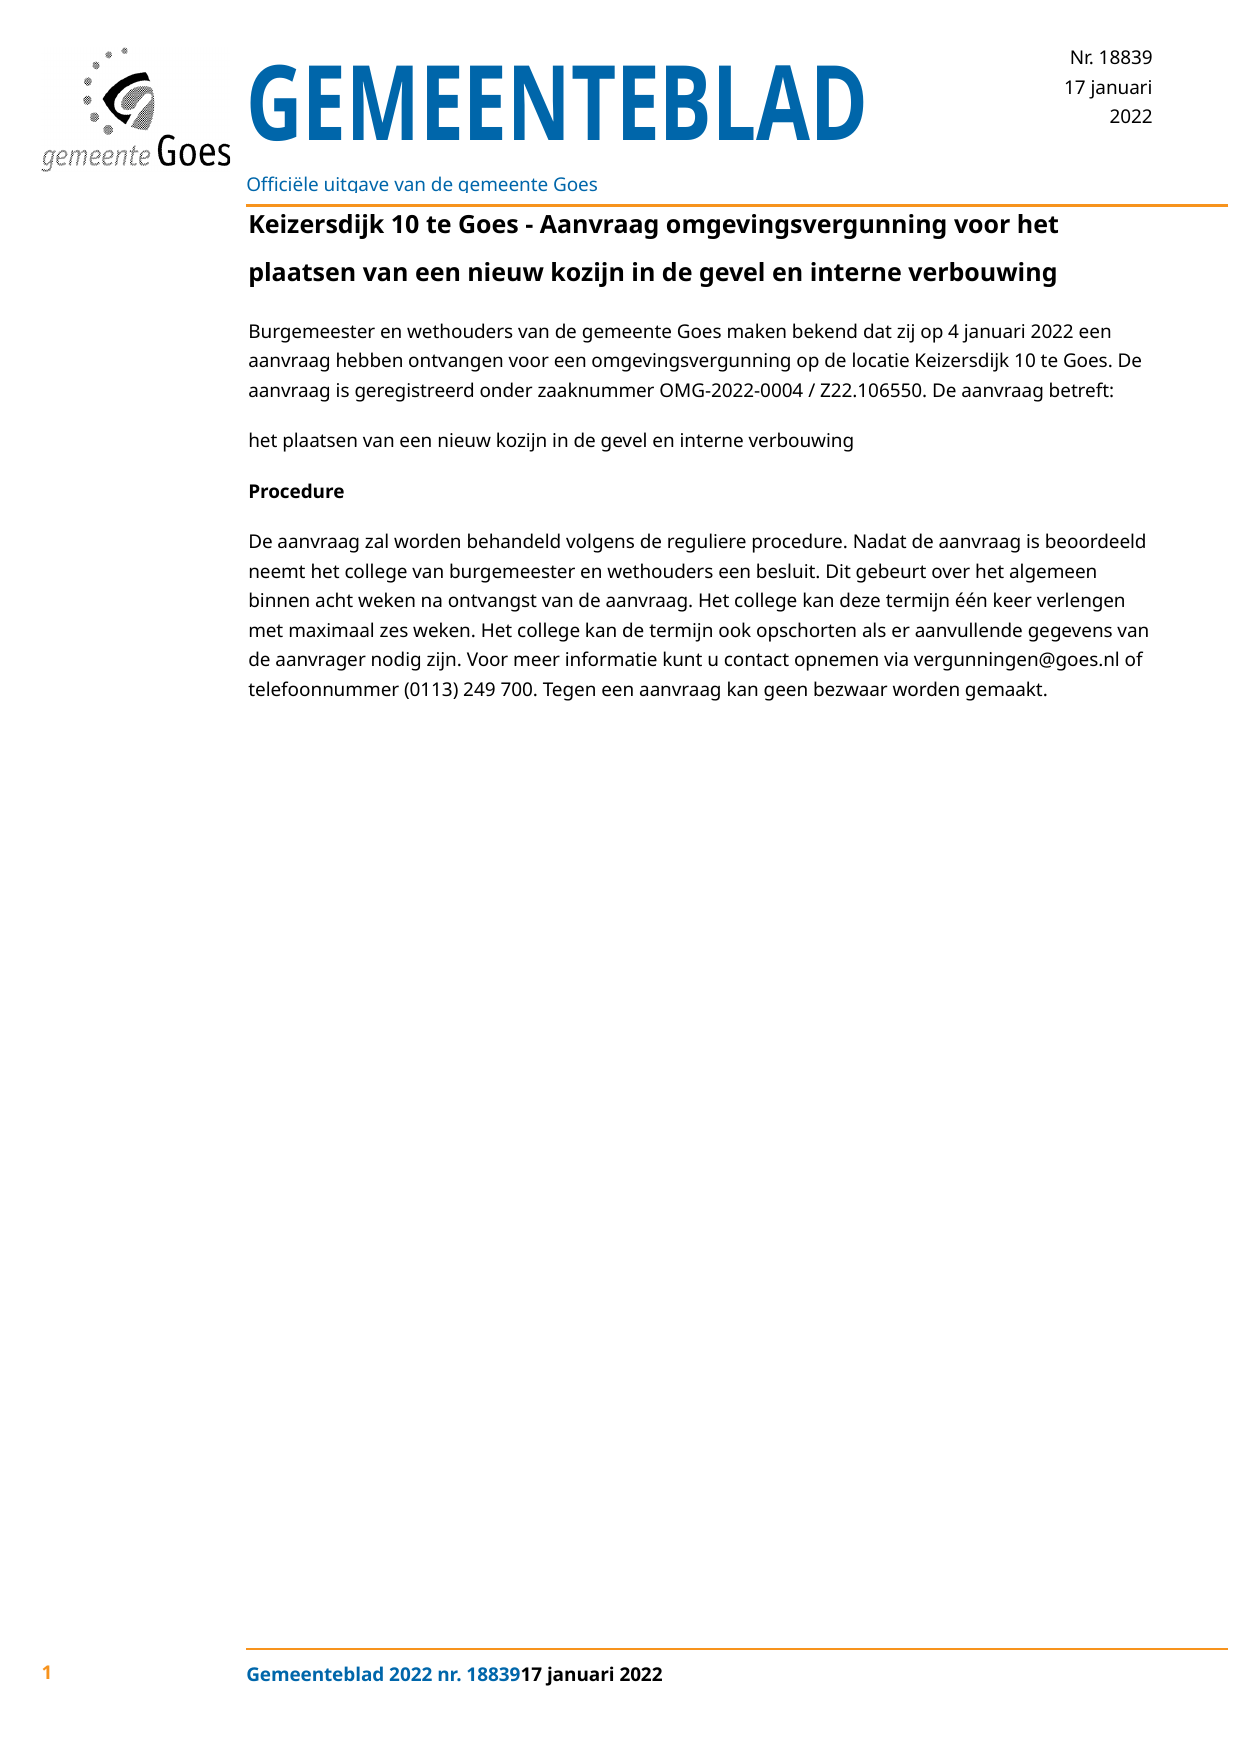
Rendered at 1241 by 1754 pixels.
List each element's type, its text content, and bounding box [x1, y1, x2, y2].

picture [41, 47, 231, 172]
text Keizersdijk 10 te Goes - Aanvraag omgevingsvergunning voor het plaatsen van een nieuw kozijn in de gevel en interne verbouwing [248, 207, 1152, 288]
text Procedure [248, 478, 1152, 504]
text het plaatsen van een nieuw kozijn in de gevel en interne verbouwing [248, 427, 1152, 453]
text Burgemeester en wethouders van de gemeente Goes maken bekend dat zij op 4 januari 2022 een aanvraag hebben ontvangen voor een omgevingsvergunning op de locatie Keizersdijk 10 te Goes. De aanvraag is geregistreerd onder zaaknummer OMG-2022-0004 / Z22.106550. De aanvraag betreft: [248, 318, 1152, 403]
text De aanvraag zal worden behandeld volgens de reguliere procedure. Nadat de aanvraag is beoordeeld neemt het college van burgemeester en wethouders een besluit. Dit gebeurt over het algemeen binnen acht weken na ontvangst van de aanvraag. Het college kan deze termijn één keer verlengen met maximaal zes weken. Het college kan de termijn ook opschorten als er aanvullende gegevens van de aanvrager nodig zijn. Voor meer informatie kunt u contact opnemen via vergunningen@goes.nl of telefoonnummer (0113) 249 700. Tegen een aanvraag kan geen bezwaar worden gemaakt. [248, 528, 1152, 702]
